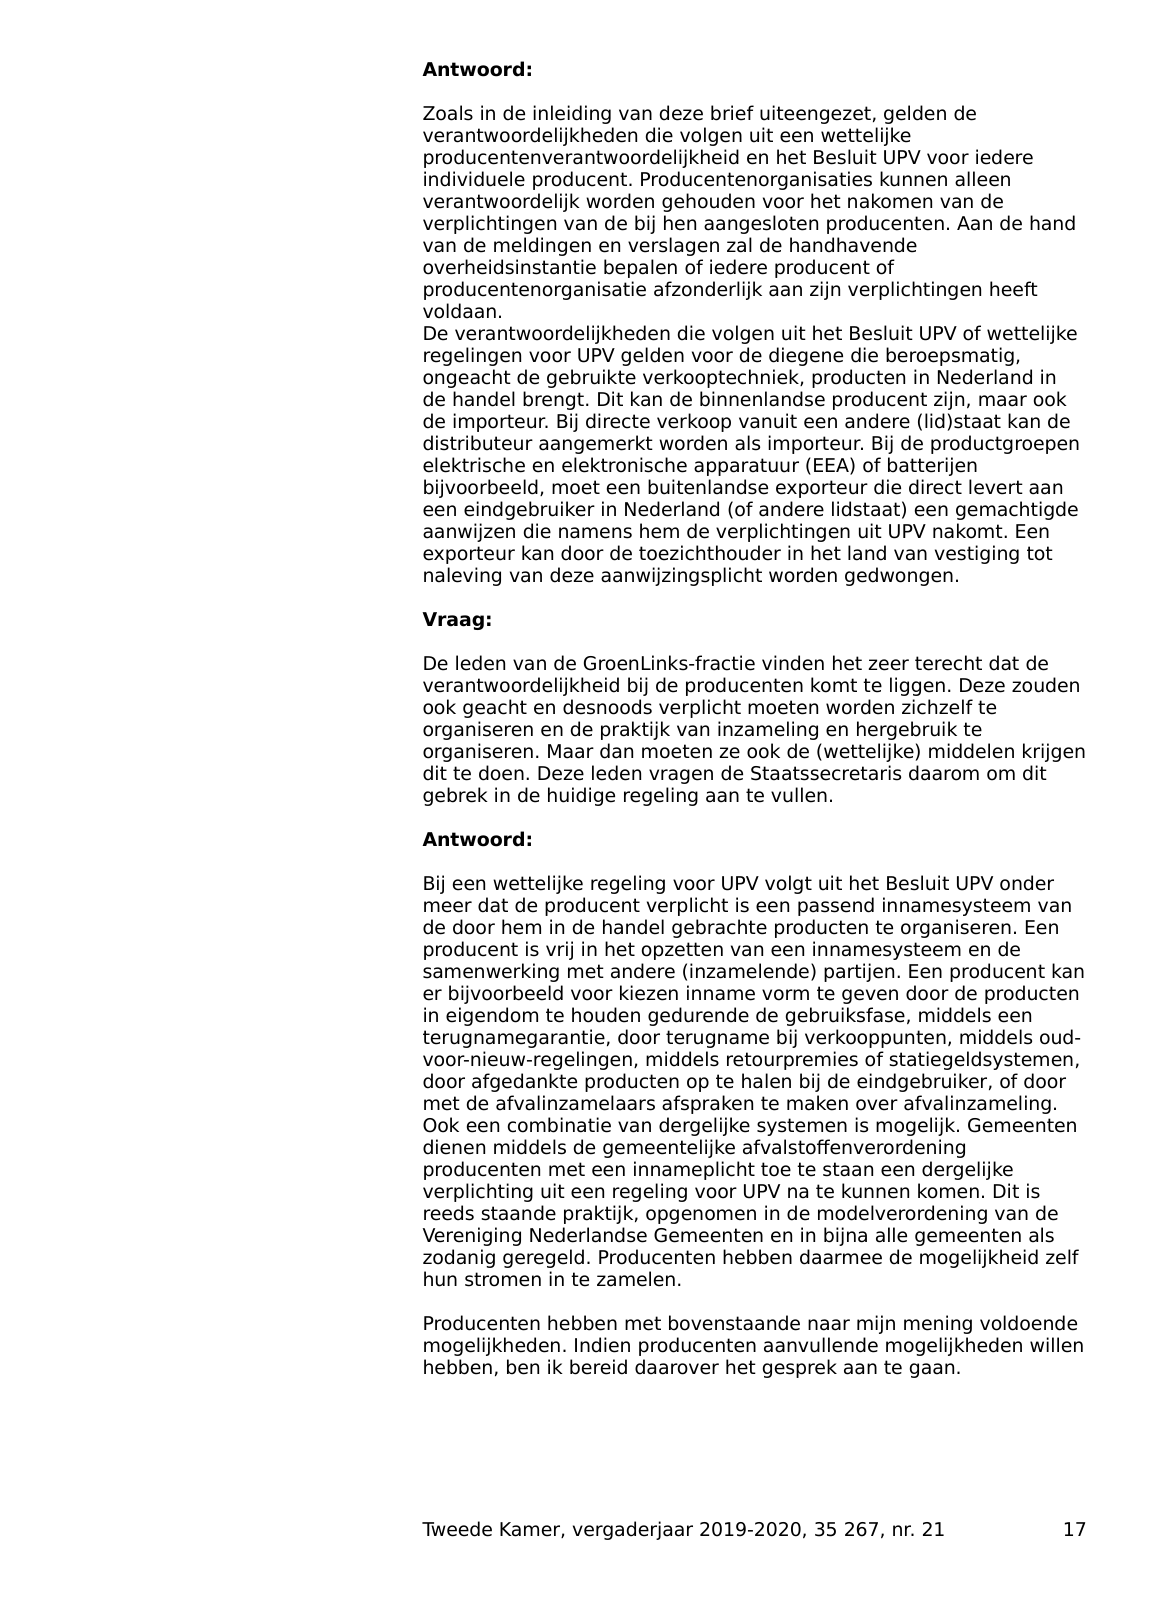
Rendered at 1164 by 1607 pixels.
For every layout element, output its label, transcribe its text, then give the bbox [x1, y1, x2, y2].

text De leden van de GroenLinks-fractie vinden het zeer terecht dat de verantwoordelijkheid bij de producenten komt te liggen. Deze zouden ook geacht en desnoods verplicht moeten worden zichzelf te organiseren en de praktijk van inzameling en hergebruik te organiseren. Maar dan moeten ze ook de (wettelijke) middelen krijgen dit te doen. Deze leden vragen de Staatssecretaris daarom om dit gebrek in de huidige regeling aan te vullen. [422, 653, 1087, 807]
text De verantwoordelijkheden die volgen uit het Besluit UPV of wettelijke regelingen voor UPV gelden voor de diegene die beroepsmatig, ongeacht de gebruikte verkooptechniek, producten in Nederland in de handel brengt. Dit kan de binnenlandse producent zijn, maar ook de importeur. Bij directe verkoop vanuit een andere (lid)staat kan de distributeur aangemerkt worden als importeur. Bij de productgroepen elektrische en elektronische apparatuur (EEA) of batterijen bijvoorbeeld, moet een buitenlandse exporteur die direct levert aan een eindgebruiker in Nederland (of andere lidstaat) een gemachtigde aanwijzen die namens hem de verplichtingen uit UPV nakomt. Een exporteur kan door de toezichthouder in het land van vestiging tot naleving van deze aanwijzingsplicht worden gedwongen. [422, 323, 1087, 587]
subtitle Antwoord: [422, 829, 1087, 851]
text Bij een wettelijke regeling voor UPV volgt uit het Besluit UPV onder meer dat de producent verplicht is een passend innamesysteem van de door hem in de handel gebrachte producten te organiseren. Een producent is vrij in het opzetten van een innamesysteem en de samenwerking met andere (inzamelende) partijen. Een producent kan er bijvoorbeeld voor kiezen inname vorm te geven door de producten in eigendom te houden gedurende de gebruiksfase, middels een terugnamegarantie, door terugname bij verkooppunten, middels oud-voor-nieuw-regelingen, middels retourpremies of statiegeldsystemen, door afgedankte producten op te halen bij de eindgebruiker, of door met de afvalinzamelaars afspraken te maken over afvalinzameling. Ook een combinatie van dergelijke systemen is mogelijk. Gemeenten dienen middels de gemeentelijke afvalstoffenverordening producenten met een innameplicht toe te staan een dergelijke verplichting uit een regeling voor UPV na te kunnen komen. Dit is reeds staande praktijk, opgenomen in de modelverordening van de Vereniging Nederlandse Gemeenten en in bijna alle gemeenten als zodanig geregeld. Producenten hebben daarmee de mogelijkheid zelf hun stromen in te zamelen. [422, 873, 1087, 1291]
subtitle Vraag: [422, 609, 1087, 631]
subtitle Antwoord: [422, 59, 1087, 81]
text Producenten hebben met bovenstaande naar mijn mening voldoende mogelijkheden. Indien producenten aanvullende mogelijkheden willen hebben, ben ik bereid daarover het gesprek aan te gaan. [422, 1313, 1087, 1379]
text Zoals in de inleiding van deze brief uiteengezet, gelden de verantwoordelijkheden die volgen uit een wettelijke producentenverantwoordelijkheid en het Besluit UPV voor iedere individuele producent. Producentenorganisaties kunnen alleen verantwoordelijk worden gehouden voor het nakomen van de verplichtingen van de bij hen aangesloten producenten. Aan de hand van de meldingen en verslagen zal de handhavende overheidsinstantie bepalen of iedere producent of producentenorganisatie afzonderlijk aan zijn verplichtingen heeft voldaan. [422, 103, 1087, 323]
